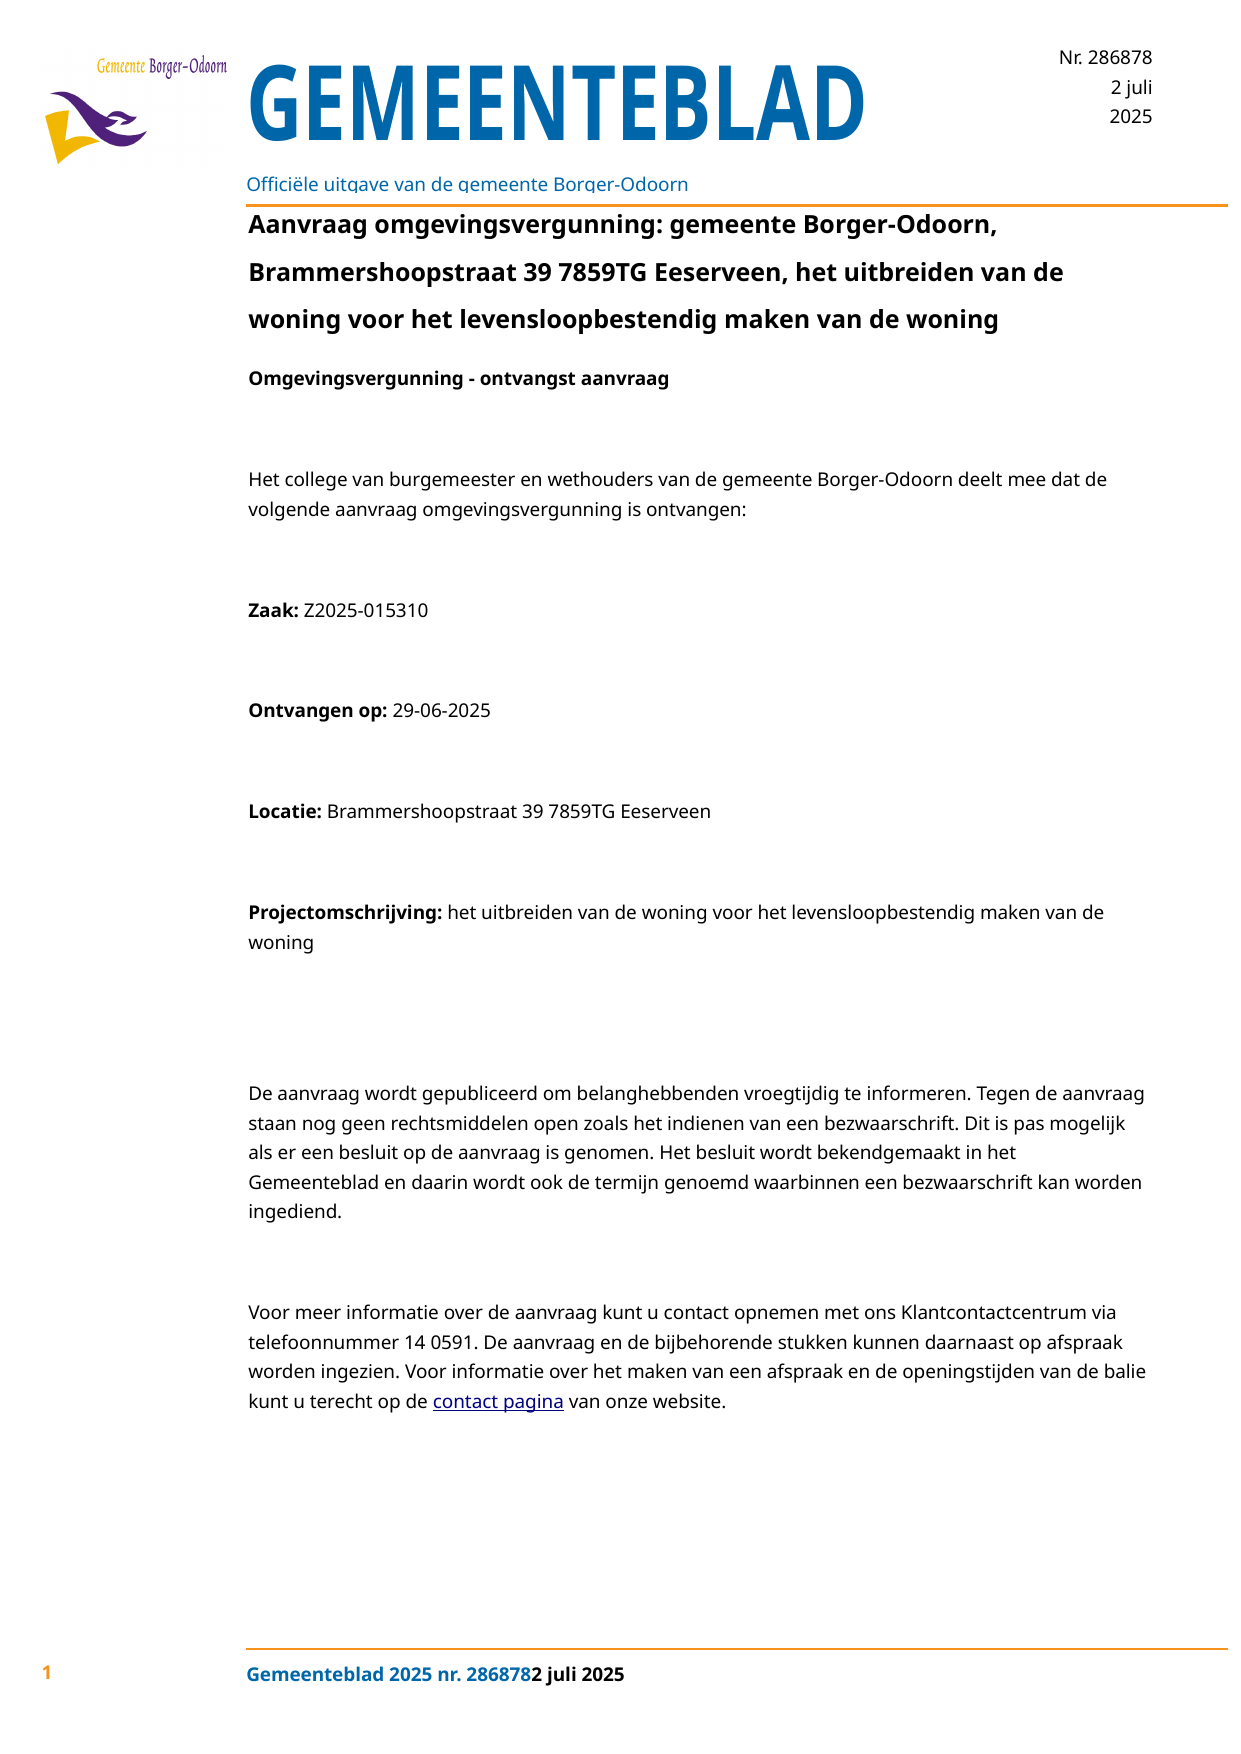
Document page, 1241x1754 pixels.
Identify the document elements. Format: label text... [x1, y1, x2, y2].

text Het college van burgemeester en wethouders van de gemeente Borger-Odoorn deelt mee dat de volgende aanvraag omgevingsvergunning is ontvangen: [248, 466, 1152, 522]
text Zaak: Z2025-015310 [248, 597, 1152, 622]
text Voor meer informatie over de aanvraag kunt u contact opnemen met ons Klantcontactcentrum via telefoonnummer 14 0591. De aanvraag en de bijbehorende stukken kunnen daarnaast op afspraak worden ingezien. Voor informatie over het maken van een afspraak en de openingstijden van de balie kunt u terecht op de contact pagina van onze website. [248, 1299, 1152, 1414]
text Omgevingsvergunning - ontvangst aanvraag [248, 366, 1152, 391]
text Ontvangen op: 29-06-2025 [248, 698, 1152, 723]
text Aanvraag omgevingsvergunning: gemeente Borger-Odoorn, Brammershoopstraat 39 7859TG Eeserveen, het uitbreiden van de woning voor het levensloopbestendig maken van de woning [248, 207, 1152, 336]
text Projectomschrijving: het uitbreiden van de woning voor het levensloopbestendig maken van de woning [248, 899, 1152, 954]
text Locatie: Brammershoopstraat 39 7859TG Eeserveen [248, 798, 1152, 824]
text De aanvraag wordt gepubliceerd om belanghebbenden vroegtijdig te informeren. Tegen de aanvraag staan nog geen rechtsmiddelen open zoals het indienen van een bezwaarschrift. Dit is pas mogelijk als er een besluit op de aanvraag is genomen. Het besluit wordt bekendgemaakt in het Gemeenteblad en daarin wordt ook de termijn genoemd waarbinnen een bezwaarschrift kan worden ingediend. [248, 1080, 1152, 1224]
picture [41, 47, 231, 172]
